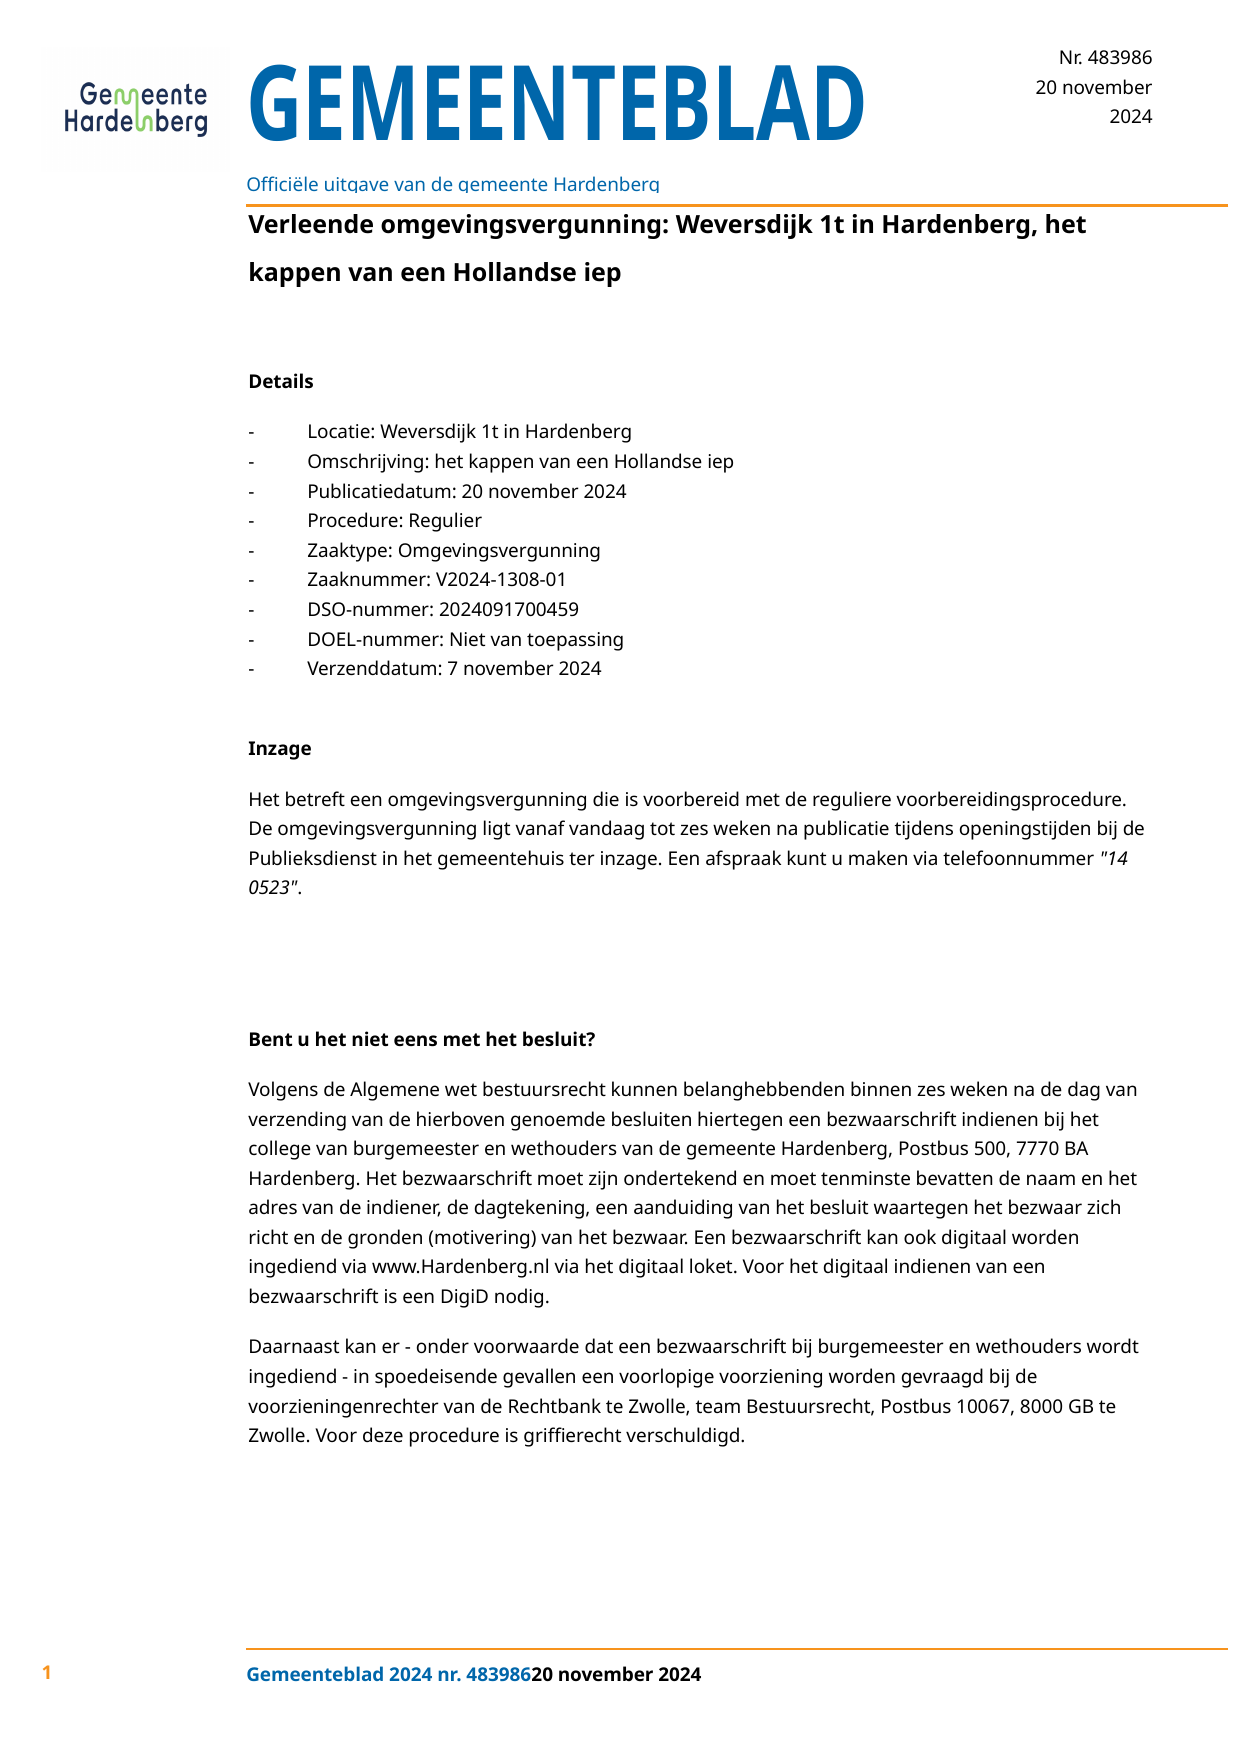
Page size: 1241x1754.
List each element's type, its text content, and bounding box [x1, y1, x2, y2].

list Omschrijving: het kappen van een Hollandse iep [248, 448, 1152, 474]
list Zaaktype: Omgevingsvergunning [248, 537, 1152, 563]
text Volgens de Algemene wet bestuursrecht kunnen belanghebbenden binnen zes weken na de dag van verzending van de hierboven genoemde besluiten hiertegen een bezwaarschrift indienen bij het college van burgemeester en wethouders van de gemeente Hardenberg, Postbus 500, 7770 BA Hardenberg. Het bezwaarschrift moet zijn ondertekend en moet tenminste bevatten de naam en het adres van de indiener, de dagtekening, een aanduiding van het besluit waartegen het bezwaar zich richt en de gronden (motivering) van het bezwaar. Een bezwaarschrift kan ook digitaal worden ingediend via www.Hardenberg.nl via het digitaal loket. Voor het digitaal indienen van een bezwaarschrift is een DigiD nodig. [248, 1076, 1152, 1309]
text Het betreft een omgevingsvergunning die is voorbereid met de reguliere voorbereidingsprocedure. De omgevingsvergunning ligt vanaf vandaag tot zes weken na publicatie tijdens openingstijden bij de Publieksdienst in het gemeentehuis ter inzage. Een afspraak kunt u maken via telefoonnummer "14 0523". [248, 786, 1152, 900]
list Locatie: Weversdijk 1t in Hardenberg [248, 419, 1152, 444]
list Verzenddatum: 7 november 2024 [248, 655, 1152, 681]
list Procedure: Regulier [248, 507, 1152, 533]
text Verleende omgevingsvergunning: Weversdijk 1t in Hardenberg, het kappen van een Hollandse iep [248, 207, 1152, 288]
text Bent u het niet eens met het besluit? [248, 1026, 1152, 1052]
text Details [248, 368, 1152, 394]
list DSO-nummer: 2024091700459 [248, 596, 1152, 622]
picture [41, 47, 231, 172]
list Zaaknummer: V2024-1308-01 [248, 567, 1152, 592]
list Publicatiedatum: 20 november 2024 [248, 478, 1152, 504]
text Daarnaast kan er - onder voorwaarde dat een bezwaarschrift bij burgemeester en wethouders wordt ingediend - in spoedeisende gevallen een voorlopige voorziening worden gevraagd bij de voorzieningenrechter van de Rechtbank te Zwolle, team Bestuursrecht, Postbus 10067, 8000 GB te Zwolle. Voor deze procedure is griffierecht verschuldigd. [248, 1334, 1152, 1448]
list DOEL-nummer: Niet van toepassing [248, 626, 1152, 652]
text Inzage [248, 735, 1152, 761]
